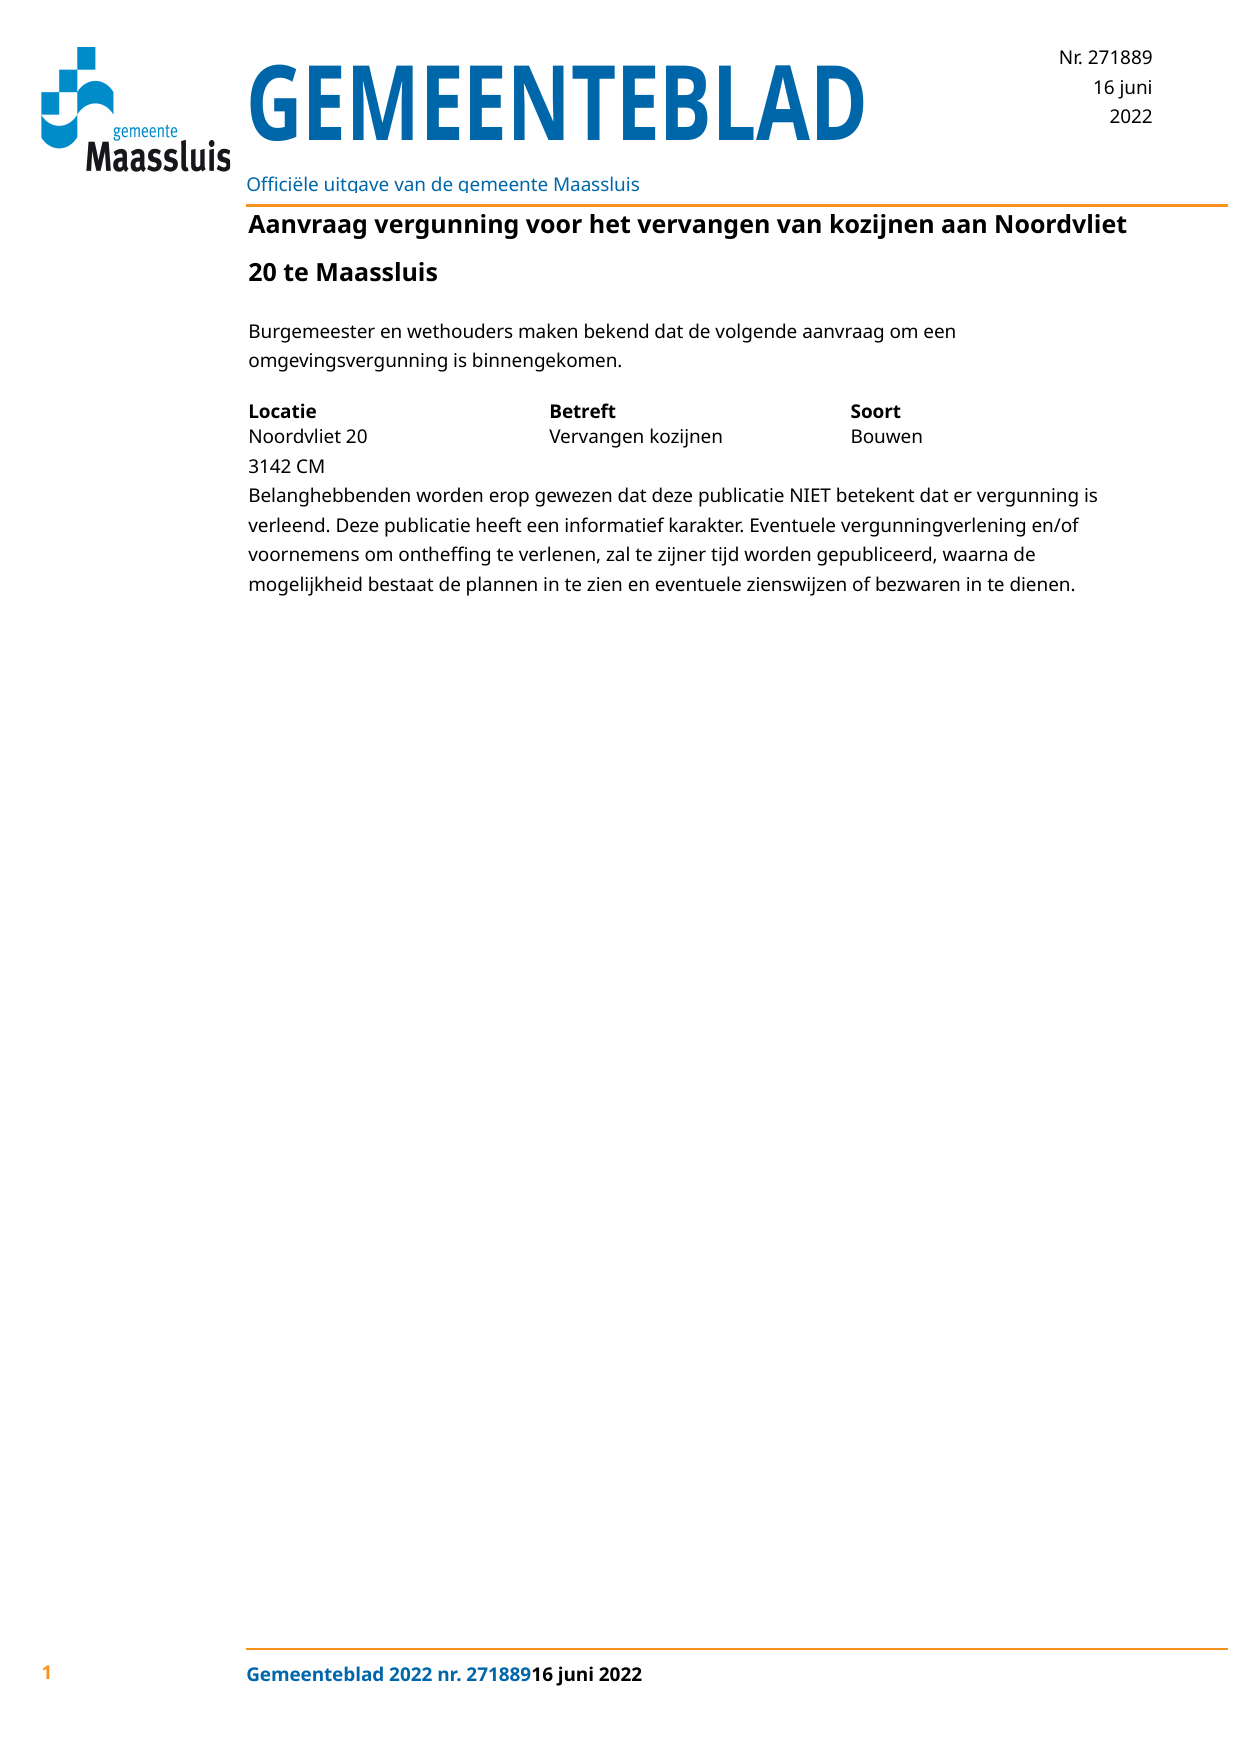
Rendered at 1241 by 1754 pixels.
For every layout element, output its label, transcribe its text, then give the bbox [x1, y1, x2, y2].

table_cell Vervangen kozijnen [549, 424, 850, 479]
table_header Betreft [549, 398, 850, 424]
picture [41, 47, 231, 172]
picture [41, 47, 77, 92]
text Aanvraag vergunning voor het vervangen van kozijnen aan Noordvliet 20 te Maassluis [248, 207, 1152, 288]
table_cell Noordvliet 20 3142 CM [248, 424, 549, 479]
table_cell Bouwen [850, 424, 1152, 479]
table_header Locatie [248, 398, 549, 424]
table_header Soort [850, 398, 1152, 424]
text Burgemeester en wethouders maken bekend dat de volgende aanvraag om een omgevingsvergunning is binnengekomen. [248, 318, 1152, 373]
text Belanghebbenden worden erop gewezen dat deze publicatie NIET betekent dat er vergunning is verleend. Deze publicatie heeft een informatief karakter. Eventuele vergunningverlening en/of voornemens om ontheffing te verlenen, zal te zijner tijd worden gepubliceerd, waarna de mogelijkheid bestaat de plannen in te zien en eventuele zienswijzen of bezwaren in te dienen. [248, 482, 1152, 597]
